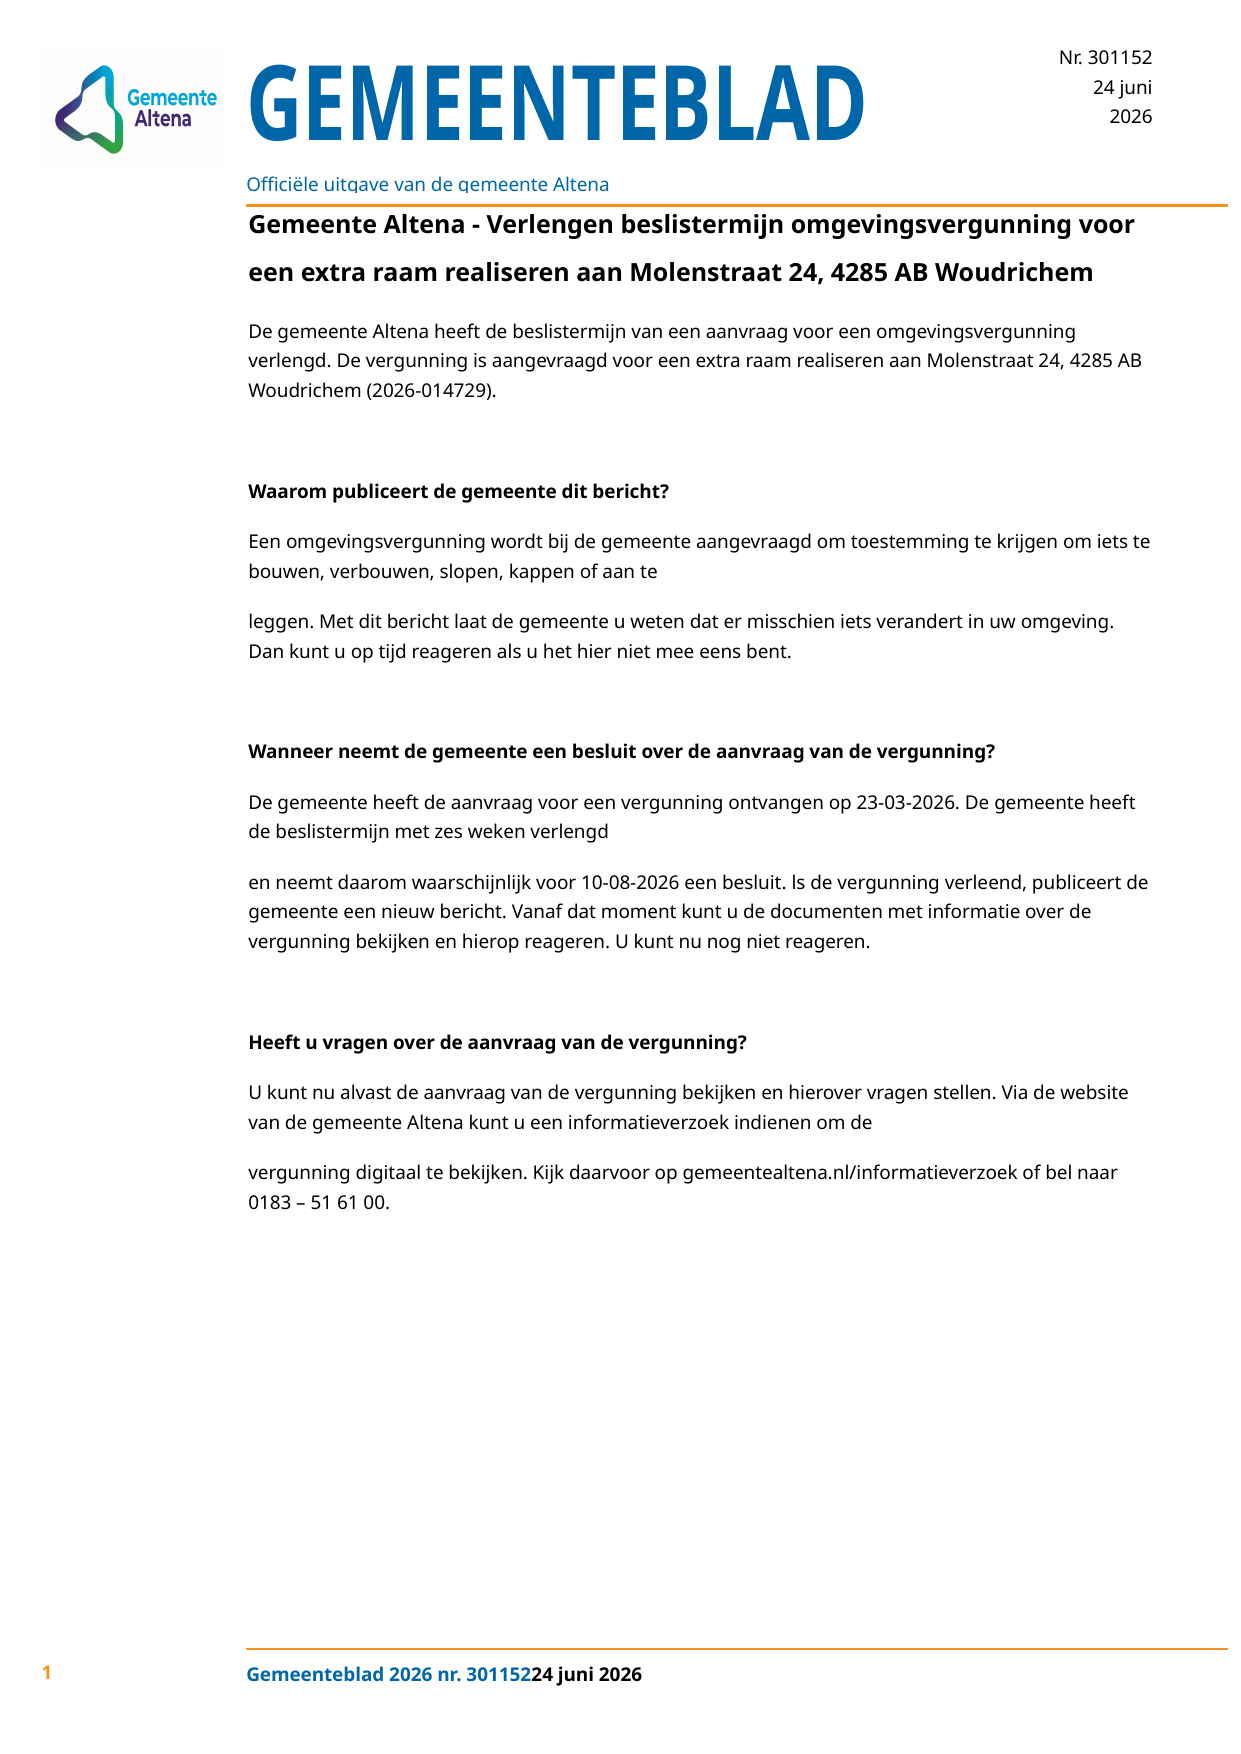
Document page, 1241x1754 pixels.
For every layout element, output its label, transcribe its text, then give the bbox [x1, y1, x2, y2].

text leggen. Met dit bericht laat de gemeente u weten dat er misschien iets verandert in uw omgeving. Dan kunt u op tijd reageren als u het hier niet mee eens bent. [248, 608, 1152, 664]
text Gemeente Altena - Verlengen beslistermijn omgevingsvergunning voor een extra raam realiseren aan Molenstraat 24, 4285 AB Woudrichem [248, 207, 1152, 288]
text De gemeente heeft de aanvraag voor een vergunning ontvangen op 23-03-2026. De gemeente heeft de beslistermijn met zes weken verlengd [248, 789, 1152, 844]
text en neemt daarom waarschijnlijk voor 10-08-2026 een besluit. ls de vergunning verleend, publiceert de gemeente een nieuw bericht. Vanaf dat moment kunt u de documenten met informatie over de vergunning bekijken en hierop reageren. U kunt nu nog niet reageren. [248, 869, 1152, 954]
text U kunt nu alvast de aanvraag van de vergunning bekijken en hierover vragen stellen. Via de website van de gemeente Altena kunt u een informatieverzoek indienen om de [248, 1079, 1152, 1135]
text De gemeente Altena heeft de beslistermijn van een aanvraag voor een omgevingsvergunning verlengd. De vergunning is aangevraagd voor een extra raam realiseren aan Molenstraat 24, 4285 AB Woudrichem (2026-014729). [248, 318, 1152, 403]
text Heeft u vragen over de aanvraag van de vergunning? [248, 1029, 1152, 1055]
text Een omgevingsvergunning wordt bij de gemeente aangevraagd om toestemming te krijgen om iets te bouwen, verbouwen, slopen, kappen of aan te [248, 528, 1152, 584]
text Waarom publiceert de gemeente dit bericht? [248, 478, 1152, 504]
picture [41, 47, 231, 172]
text vergunning digitaal te bekijken. Kijk daarvoor op gemeentealtena.nl/informatieverzoek of bel naar 0183 – 51 61 00. [248, 1159, 1152, 1215]
text Wanneer neemt de gemeente een besluit over de aanvraag van de vergunning? [248, 739, 1152, 764]
